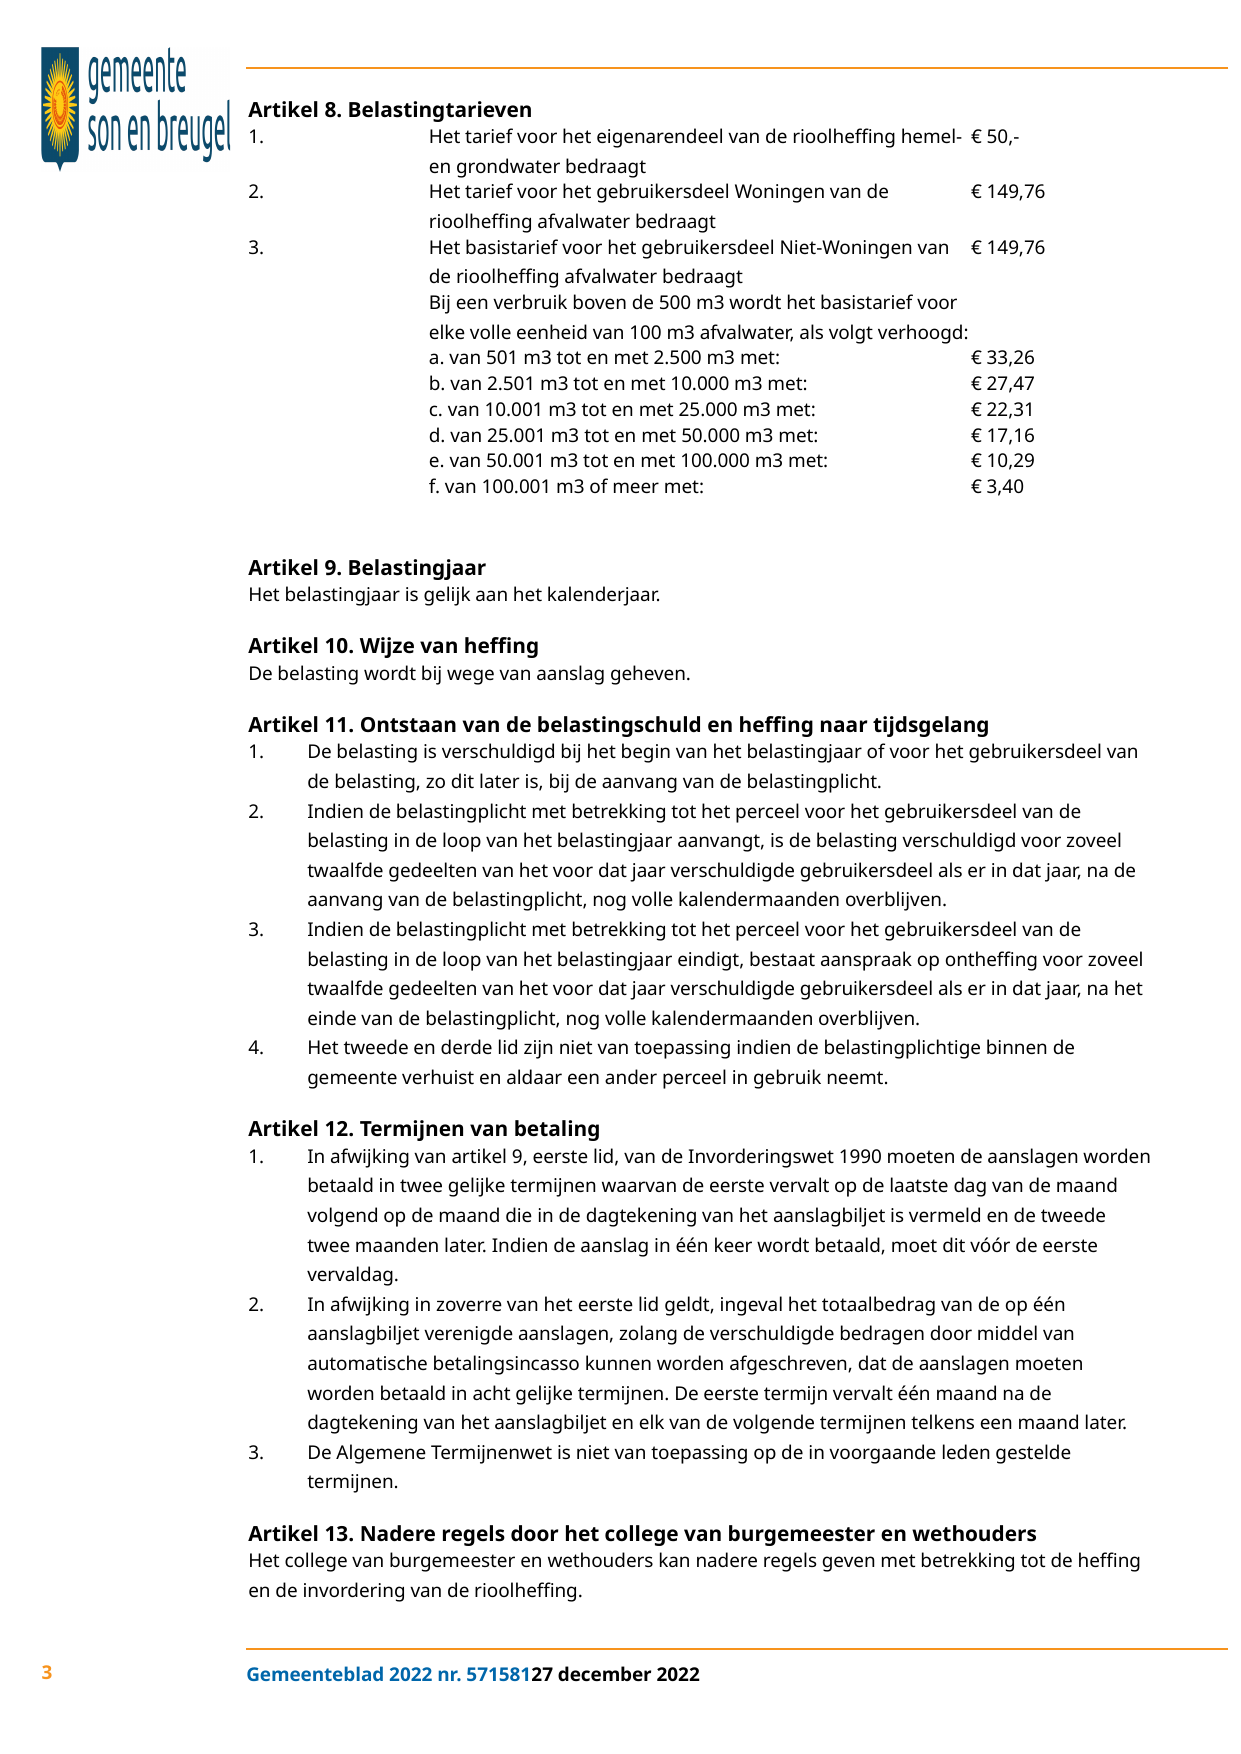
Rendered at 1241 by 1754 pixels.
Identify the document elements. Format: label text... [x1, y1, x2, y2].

table_cell 2. [248, 179, 429, 234]
table_cell Het tarief voor het gebruikersdeel Woningen van de rioolheffing afvalwater bedraagt [429, 179, 971, 234]
text Artikel 8. Belastingtarieven [248, 95, 1152, 123]
list Het tweede en derde lid zijn niet van toepassing indien de belastingplichtige binnen de gemeente verhuist en aldaar een ander perceel in gebruik neemt. [248, 1034, 1152, 1090]
list In afwijking van artikel 9, eerste lid, van de Invorderingswet 1990 moeten de aanslagen worden betaald in twee gelijke termijnen waarvan de eerste vervalt op de laatste dag van de maand volgend op de maand die in de dagtekening van het aanslagbiljet is vermeld en de tweede twee maanden later. Indien de aanslag in één keer wordt betaald, moet dit vóór de eerste vervaldag. [248, 1143, 1152, 1287]
table_cell [248, 370, 429, 396]
list De belasting is verschuldigd bij het begin van het belastingjaar of voor het gebruikersdeel van de belasting, zo dit later is, bij de aanvang van de belastingplicht. [248, 739, 1152, 794]
table_cell € 149,76 [971, 234, 1152, 289]
table_cell € 149,76 [971, 179, 1152, 234]
table_cell 3. [248, 234, 429, 289]
table_cell e. van 50.001 m3 tot en met 100.000 m3 met: [429, 448, 971, 473]
text Het college van burgemeester en wethouders kan nadere regels geven met betrekking tot de heffing en de invordering van de rioolheffing. [248, 1547, 1152, 1603]
table_cell € 10,29 [971, 448, 1152, 473]
text Artikel 12. Termijnen van betaling [248, 1114, 1152, 1143]
table_header € 50,- [971, 123, 1152, 179]
table_cell f. van 100.001 m3 of meer met: [429, 473, 971, 499]
table_cell a. van 501 m3 tot en met 2.500 m3 met: [429, 345, 971, 370]
table_cell € 27,47 [971, 370, 1152, 396]
text Het belastingjaar is gelijk aan het kalenderjaar. [248, 581, 1152, 607]
table_cell c. van 10.001 m3 tot en met 25.000 m3 met: [429, 396, 971, 422]
table_cell [248, 289, 429, 344]
table_cell € 22,31 [971, 396, 1152, 422]
table_cell [248, 396, 429, 422]
text De belasting wordt bij wege van aanslag geheven. [248, 660, 1152, 686]
table_cell € 17,16 [971, 422, 1152, 447]
table_cell [971, 289, 1152, 344]
table_cell Bij een verbruik boven de 500 m3 wordt het basistarief voor elke volle eenheid van 100 m3 afvalwater, als volgt verhoogd: [429, 289, 971, 344]
list De Algemene Termijnenwet is niet van toepassing op de in voorgaande leden gestelde termijnen. [248, 1439, 1152, 1494]
table_cell [248, 422, 429, 447]
list Indien de belastingplicht met betrekking tot het perceel voor het gebruikersdeel van de belasting in de loop van het belastingjaar aanvangt, is de belasting verschuldigd voor zoveel twaalfde gedeelten van het voor dat jaar verschuldigde gebruikersdeel als er in dat jaar, na de aanvang van de belastingplicht, nog volle kalendermaanden overblijven. [248, 798, 1152, 912]
text Artikel 13. Nadere regels door het college van burgemeester en wethouders [248, 1519, 1152, 1547]
table_cell b. van 2.501 m3 tot en met 10.000 m3 met: [429, 370, 971, 396]
table_header Het tarief voor het eigenarendeel van de rioolheffing hemel- en grondwater bedraagt [429, 123, 971, 179]
text Artikel 9. Belastingjaar [248, 553, 1152, 581]
text Artikel 10. Wijze van heffing [248, 631, 1152, 660]
list In afwijking in zoverre van het eerste lid geldt, ingeval het totaalbedrag van de op één aanslagbiljet verenigde aanslagen, zolang de verschuldigde bedragen door middel van automatische betalingsincasso kunnen worden afgeschreven, dat de aanslagen moeten worden betaald in acht gelijke termijnen. De eerste termijn vervalt één maand na de dagtekening van het aanslagbiljet en elk van de volgende termijnen telkens een maand later. [248, 1291, 1152, 1435]
text Artikel 11. Ontstaan van de belastingschuld en heffing naar tijdsgelang [248, 710, 1152, 739]
table_cell [248, 473, 429, 499]
table_header 1. [248, 123, 429, 179]
table_cell Het basistarief voor het gebruikersdeel Niet-Woningen van de rioolheffing afvalwater bedraagt [429, 234, 971, 289]
table_cell d. van 25.001 m3 tot en met 50.000 m3 met: [429, 422, 971, 447]
table_cell [248, 345, 429, 370]
table_cell € 33,26 [971, 345, 1152, 370]
table_cell € 3,40 [971, 473, 1152, 499]
table_cell [248, 448, 429, 473]
list Indien de belastingplicht met betrekking tot het perceel voor het gebruikersdeel van de belasting in de loop van het belastingjaar eindigt, bestaat aanspraak op ontheffing voor zoveel twaalfde gedeelten van het voor dat jaar verschuldigde gebruikersdeel als er in dat jaar, na het einde van de belastingplicht, nog volle kalendermaanden overblijven. [248, 916, 1152, 1031]
picture [41, 47, 231, 172]
